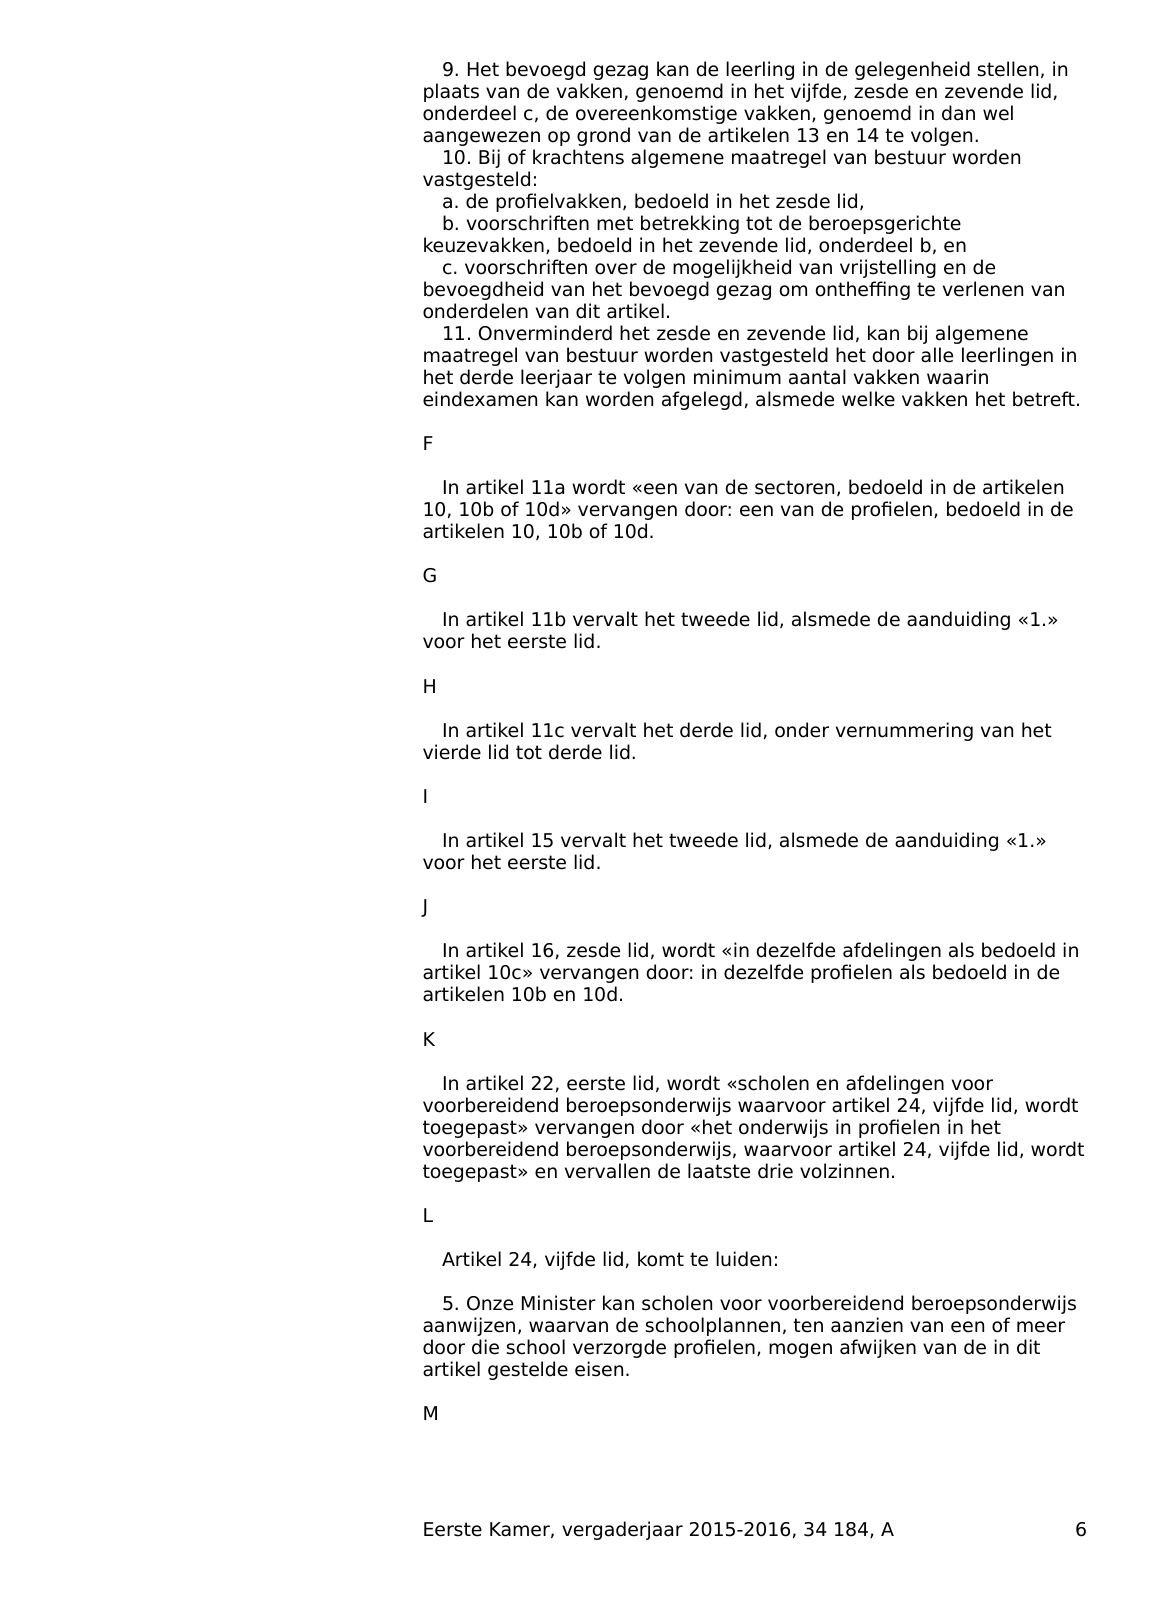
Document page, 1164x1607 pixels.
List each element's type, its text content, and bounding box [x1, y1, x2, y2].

text 5. Onze Minister kan scholen voor voorbereidend beroepsonderwijs aanwijzen, waarvan de schoolplannen, ten aanzien van een of meer door die school verzorgde profielen, mogen afwijken van de in dit artikel gestelde eisen. [422, 1293, 1087, 1381]
text In artikel 11a wordt «een van de sectoren, bedoeld in de artikelen 10, 10b of 10d» vervangen door: een van de profielen, bedoeld in de artikelen 10, 10b of 10d. [422, 477, 1087, 543]
text G [422, 565, 1087, 587]
text In artikel 11b vervalt het tweede lid, alsmede de aanduiding «1.» voor het eerste lid. [422, 609, 1087, 653]
text M [422, 1403, 1087, 1425]
text a. de profielvakken, bedoeld in het zesde lid, [422, 191, 1087, 213]
text 10. Bij of krachtens algemene maatregel van bestuur worden vastgesteld: [422, 147, 1087, 191]
text In artikel 15 vervalt het tweede lid, alsmede de aanduiding «1.» voor het eerste lid. [422, 830, 1087, 874]
text K [422, 1028, 1087, 1050]
text In artikel 22, eerste lid, wordt «scholen en afdelingen voor voorbereidend beroepsonderwijs waarvoor artikel 24, vijfde lid, wordt toegepast» vervangen door «het onderwijs in profielen in het voorbereidend beroepsonderwijs, waarvoor artikel 24, vijfde lid, wordt toegepast» en vervallen de laatste drie volzinnen. [422, 1073, 1087, 1182]
text I [422, 786, 1087, 808]
text In artikel 16, zesde lid, wordt «in dezelfde afdelingen als bedoeld in artikel 10c» vervangen door: in dezelfde profielen als bedoeld in de artikelen 10b en 10d. [422, 940, 1087, 1006]
text In artikel 11c vervalt het derde lid, onder vernummering van het vierde lid tot derde lid. [422, 720, 1087, 764]
text 9. Het bevoegd gezag kan de leerling in de gelegenheid stellen, in plaats van de vakken, genoemd in het vijfde, zesde en zevende lid, onderdeel c, de overeenkomstige vakken, genoemd in dan wel aangewezen op grond van de artikelen 13 en 14 te volgen. [422, 59, 1087, 147]
text F [422, 433, 1087, 455]
text L [422, 1205, 1087, 1227]
text c. voorschriften over de mogelijkheid van vrijstelling en de bevoegdheid van het bevoegd gezag om ontheffing te verlenen van onderdelen van dit artikel. [422, 257, 1087, 323]
text Artikel 24, vijfde lid, komt te luiden: [422, 1249, 1087, 1271]
text H [422, 676, 1087, 697]
text J [422, 896, 1087, 918]
text b. voorschriften met betrekking tot de beroepsgerichte keuzevakken, bedoeld in het zevende lid, onderdeel b, en [422, 213, 1087, 257]
text 11. Onverminderd het zesde en zevende lid, kan bij algemene maatregel van bestuur worden vastgesteld het door alle leerlingen in het derde leerjaar te volgen minimum aantal vakken waarin eindexamen kan worden afgelegd, alsmede welke vakken het betreft. [422, 323, 1087, 411]
